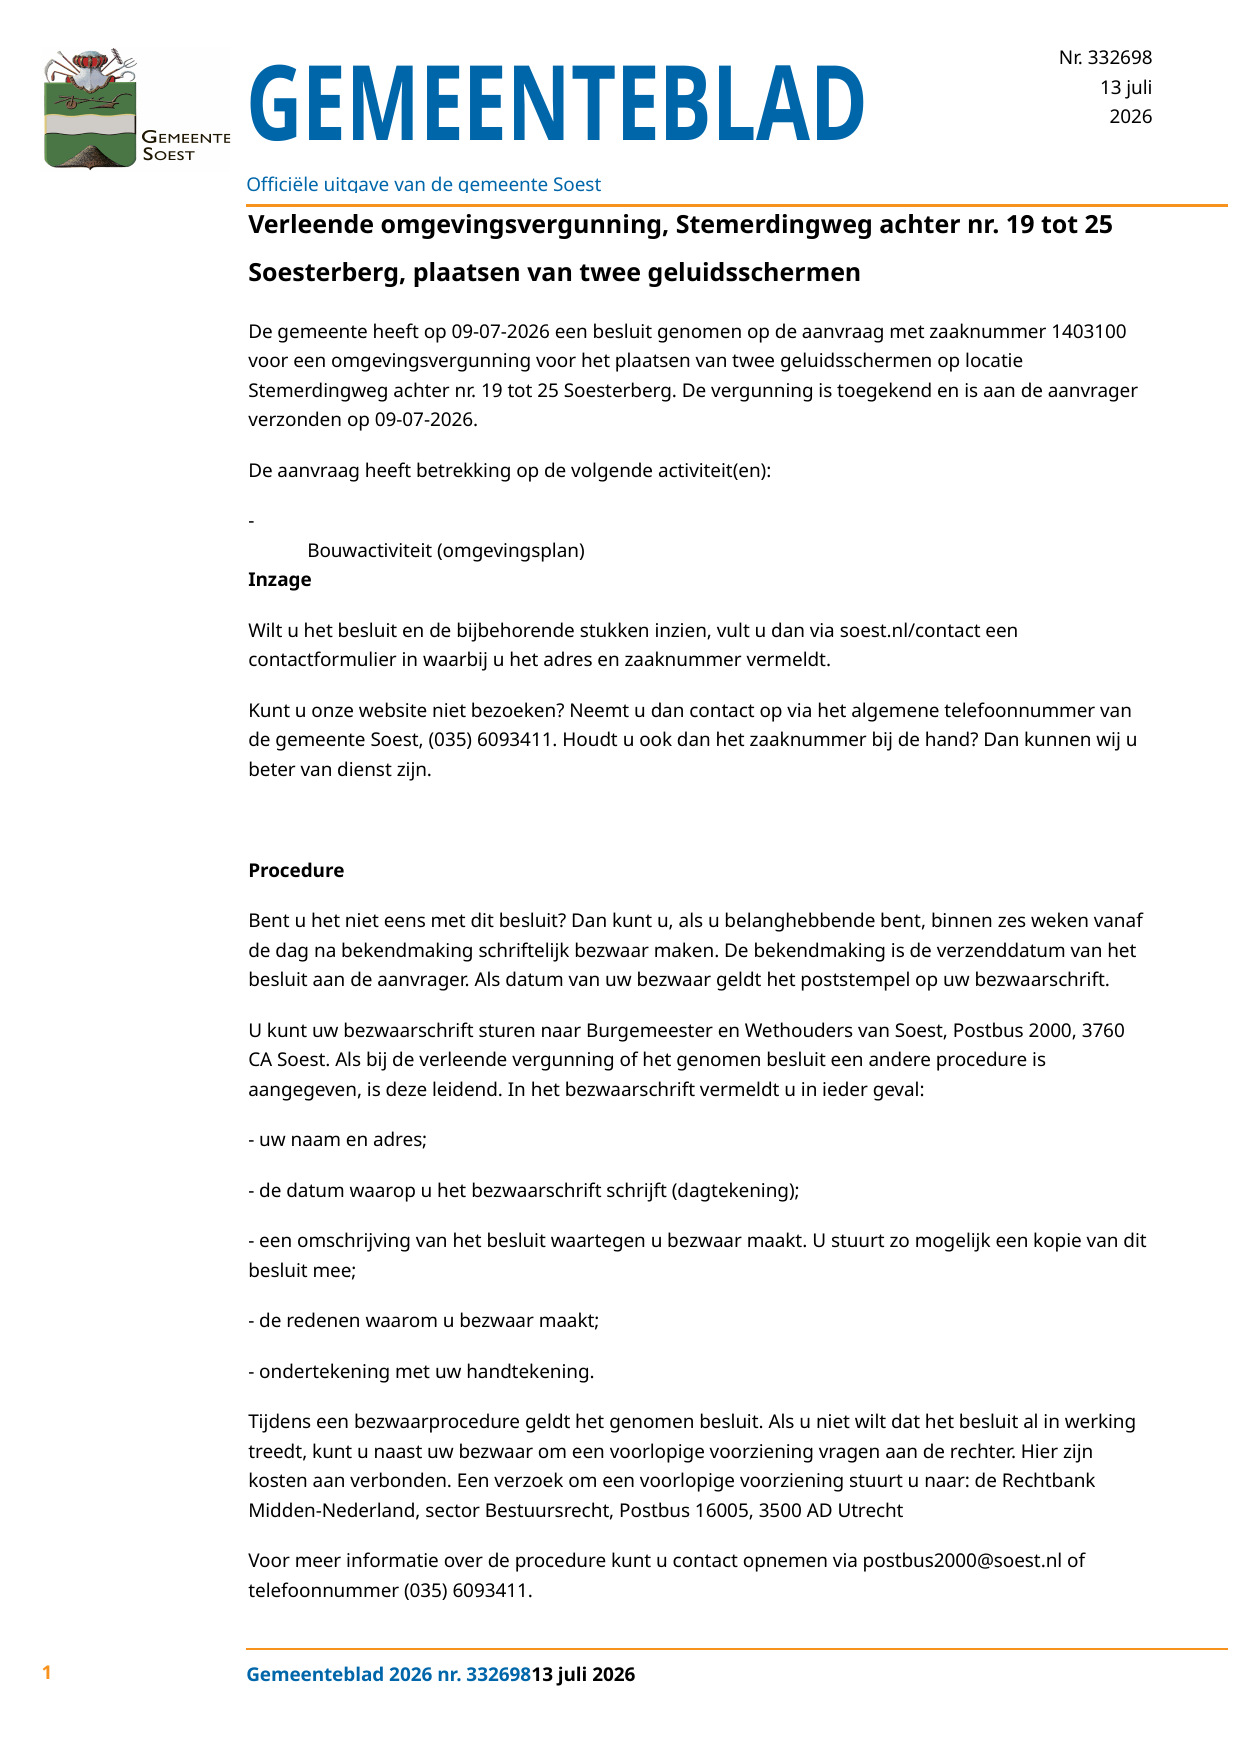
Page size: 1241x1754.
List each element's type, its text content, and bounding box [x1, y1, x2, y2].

text - ondertekening met uw handtekening. [248, 1358, 1152, 1384]
text Procedure [248, 857, 1152, 883]
text Voor meer informatie over de procedure kunt u contact opnemen via postbus2000@soest.nl of telefoonnummer (035) 6093411. [248, 1547, 1152, 1603]
text - uw naam en adres; [248, 1127, 1152, 1152]
text - de datum waarop u het bezwaarschrift schrijft (dagtekening); [248, 1177, 1152, 1203]
text De gemeente heeft op 09-07-2026 een besluit genomen op de aanvraag met zaaknummer 1403100 voor een omgevingsvergunning voor het plaatsen van twee geluidsschermen op locatie Stemerdingweg achter nr. 19 tot 25 Soesterberg. De vergunning is toegekend en is aan de aanvrager verzonden op 09-07-2026. [248, 318, 1152, 432]
list Bouwactiviteit (omgevingsplan) [248, 537, 1152, 563]
picture [41, 47, 231, 172]
text - de redenen waarom u bezwaar maakt; [248, 1307, 1152, 1333]
text Verleende omgevingsvergunning, Stemerdingweg achter nr. 19 tot 25 Soesterberg, plaatsen van twee geluidsschermen [248, 207, 1152, 288]
text Inzage [248, 567, 1152, 592]
text Wilt u het besluit en de bijbehorende stukken inzien, vult u dan via soest.nl/contact een contactformulier in waarbij u het adres en zaaknummer vermeldt. [248, 617, 1152, 672]
text U kunt uw bezwaarschrift sturen naar Burgemeester en Wethouders van Soest, Postbus 2000, 3760 CA Soest. Als bij de verleende vergunning of het genomen besluit een andere procedure is aangegeven, is deze leidend. In het bezwaarschrift vermeldt u in ieder geval: [248, 1017, 1152, 1102]
text - een omschrijving van het besluit waartegen u bezwaar maakt. U stuurt zo mogelijk een kopie van dit besluit mee; [248, 1227, 1152, 1283]
text De aanvraag heeft betrekking op de volgende activiteit(en): [248, 457, 1152, 483]
text Tijdens een bezwaarprocedure geldt het genomen besluit. Als u niet wilt dat het besluit al in werking treedt, kunt u naast uw bezwaar om een voorlopige voorziening vragen aan de rechter. Hier zijn kosten aan verbonden. Een verzoek om een voorlopige voorziening stuurt u naar: de Rechtbank Midden-Nederland, sector Bestuursrecht, Postbus 16005, 3500 AD Utrecht [248, 1408, 1152, 1523]
text Kunt u onze website niet bezoeken? Neemt u dan contact op via het algemene telefoonnummer van de gemeente Soest, (035) 6093411. Houdt u ook dan het zaaknummer bij de hand? Dan kunnen wij u beter van dienst zijn. [248, 697, 1152, 782]
text Bent u het niet eens met dit besluit? Dan kunt u, als u belanghebbende bent, binnen zes weken vanaf de dag na bekendmaking schriftelijk bezwaar maken. De bekendmaking is de verzenddatum van het besluit aan de aanvrager. Als datum van uw bezwaar geldt het poststempel op uw bezwaarschrift. [248, 907, 1152, 992]
